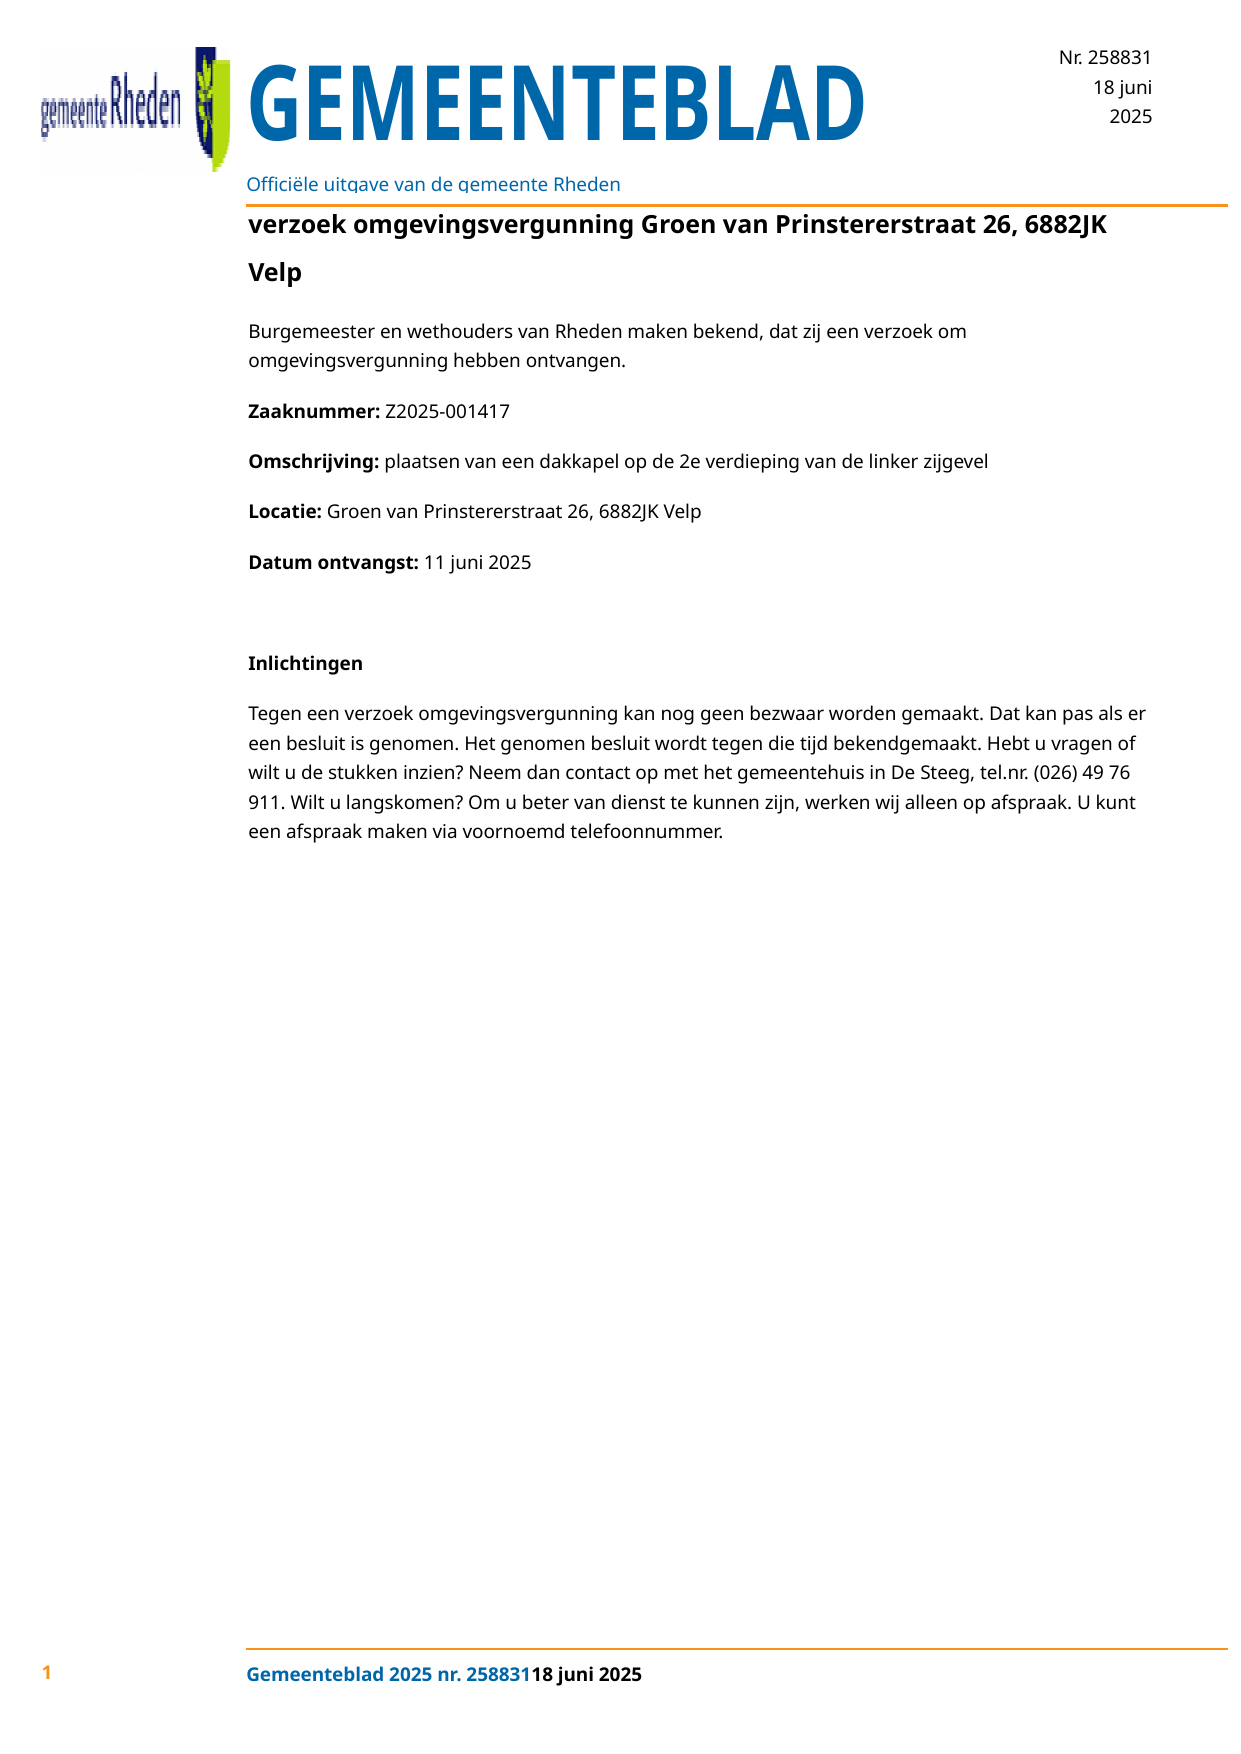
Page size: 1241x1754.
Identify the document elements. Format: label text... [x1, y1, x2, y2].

text Datum ontvangst: 11 juni 2025 [248, 549, 1152, 575]
text Omschrijving: plaatsen van een dakkapel op de 2e verdieping van de linker zijgevel [248, 448, 1152, 474]
text Tegen een verzoek omgevingsvergunning kan nog geen bezwaar worden gemaakt. Dat kan pas als er een besluit is genomen. Het genomen besluit wordt tegen die tijd bekendgemaakt. Hebt u vragen of wilt u de stukken inzien? Neem dan contact op met het gemeentehuis in De Steeg, tel.nr. (026) 49 76 911. Wilt u langskomen? Om u beter van dienst te kunnen zijn, werken wij alleen op afspraak. U kunt een afspraak maken via voornoemd telefoonnummer. [248, 700, 1152, 844]
text Burgemeester en wethouders van Rheden maken bekend, dat zij een verzoek om omgevingsvergunning hebben ontvangen. [248, 318, 1152, 373]
text Zaaknummer: Z2025-001417 [248, 398, 1152, 424]
text Inlichtingen [248, 650, 1152, 676]
text verzoek omgevingsvergunning Groen van Prinstererstraat 26, 6882JK Velp [248, 207, 1152, 288]
text Locatie: Groen van Prinstererstraat 26, 6882JK Velp [248, 499, 1152, 524]
picture [41, 47, 231, 172]
